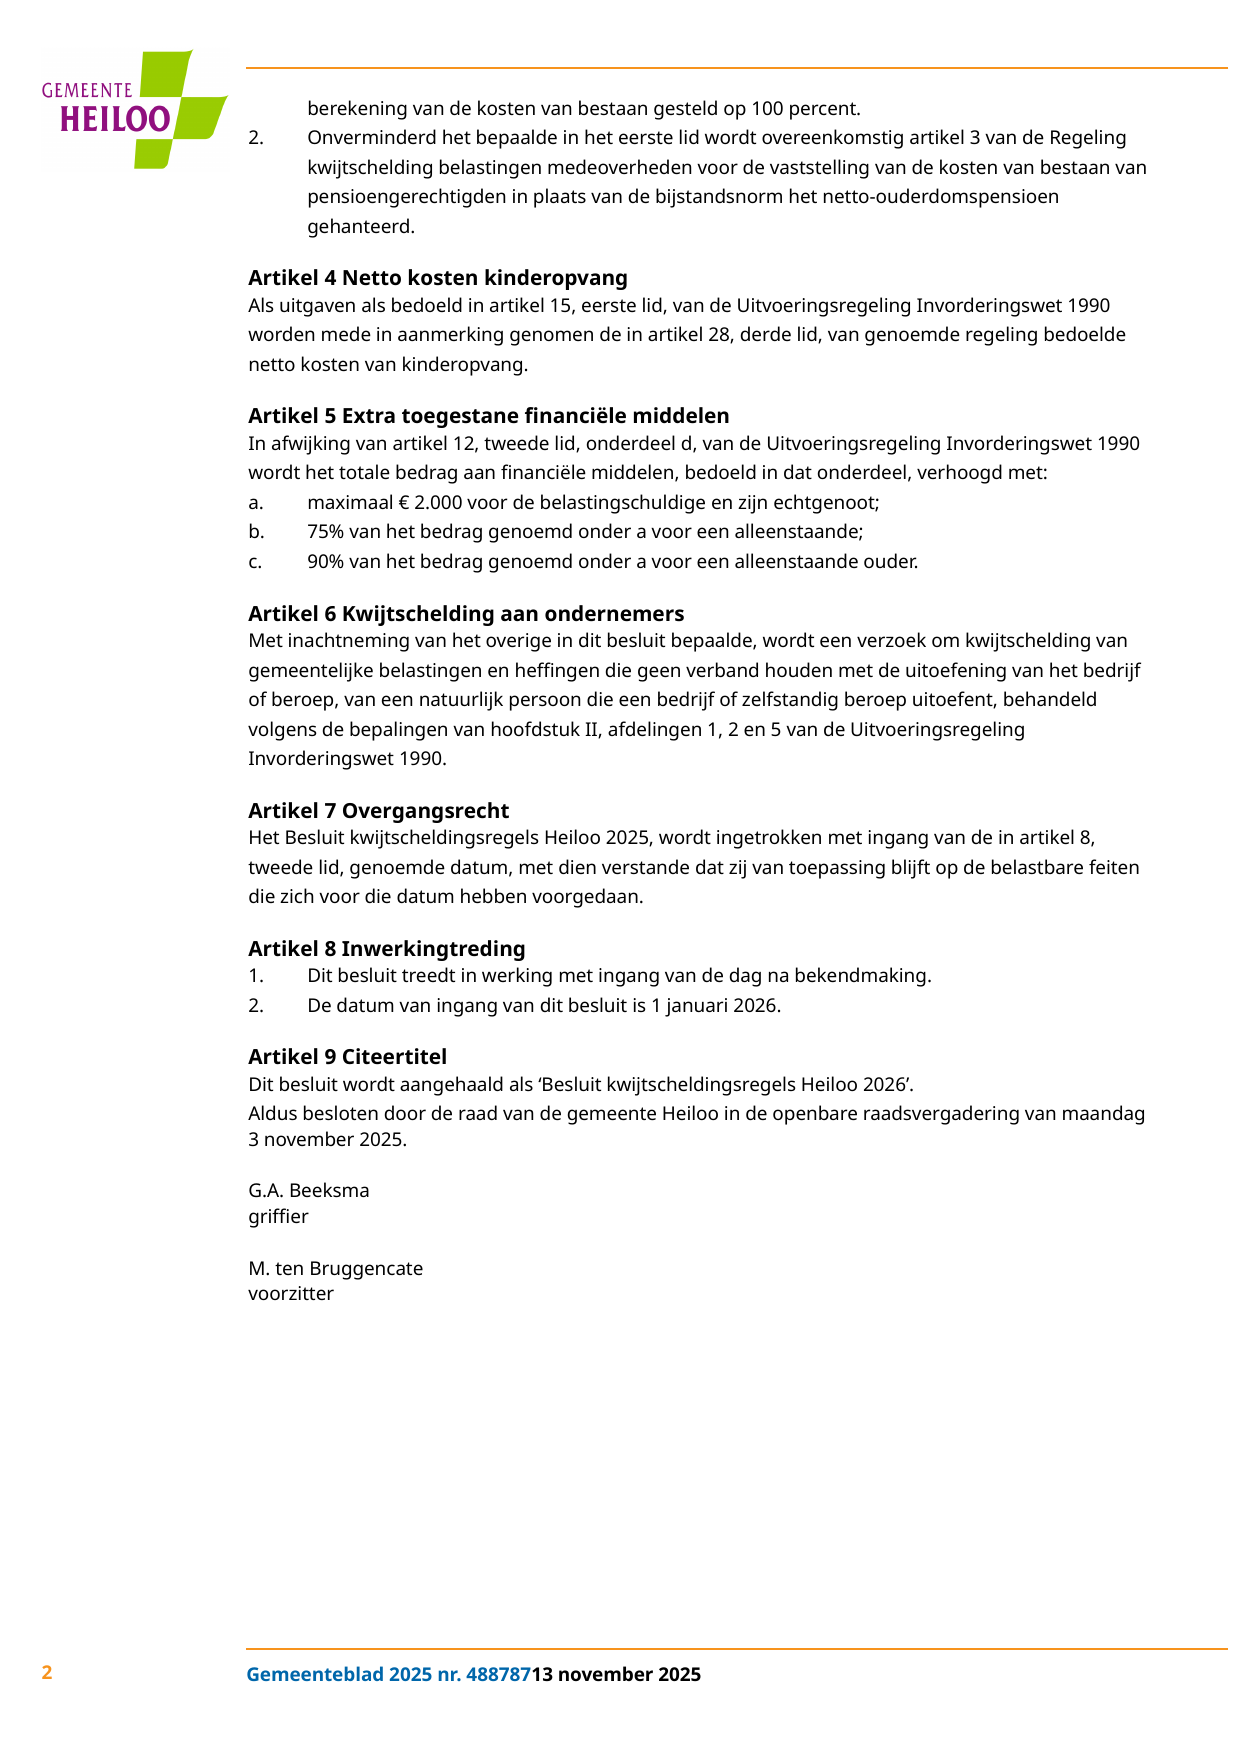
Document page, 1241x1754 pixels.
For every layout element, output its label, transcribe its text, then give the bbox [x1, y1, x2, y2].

text griffier [248, 1203, 1152, 1229]
text Met inachtneming van het overige in dit besluit bepaalde, wordt een verzoek om kwijtschelding van gemeentelijke belastingen en heffingen die geen verband houden met de uitoefening van het bedrijf of beroep, van een natuurlijk persoon die een bedrijf of zelfstandig beroep uitoefent, behandeld volgens de bepalingen van hoofdstuk II, afdelingen 1, 2 en 5 van de Uitvoeringsregeling Invorderingswet 1990. [248, 627, 1152, 771]
list Onverminderd het bepaalde in het eerste lid wordt overeenkomstig artikel 3 van de Regeling kwijtschelding belastingen medeoverheden voor de vaststelling van de kosten van bestaan van pensioengerechtigden in plaats van de bijstandsnorm het netto-ouderdomspensioen gehanteerd. [248, 124, 1152, 239]
text G.A. Beeksma [248, 1178, 1152, 1203]
text Artikel 9 Citeertitel [248, 1042, 1152, 1071]
text Artikel 7 Overgangsrecht [248, 796, 1152, 824]
list 75% van het bedrag genoemd onder a voor een alleenstaande; [248, 519, 1152, 544]
list De datum van ingang van dit besluit is 1 januari 2026. [248, 992, 1152, 1018]
list berekening van de kosten van bestaan gesteld op 100 percent. [248, 95, 1152, 121]
list 90% van het bedrag genoemd onder a voor een alleenstaande ouder. [248, 548, 1152, 574]
text Artikel 8 Inwerkingtreding [248, 934, 1152, 962]
list Dit besluit treedt in werking met ingang van de dag na bekendmaking. [248, 962, 1152, 988]
text voorzitter [248, 1281, 1152, 1306]
picture [41, 47, 231, 172]
text Het Besluit kwijtscheldingsregels Heiloo 2025, wordt ingetrokken met ingang van de in artikel 8, tweede lid, genoemde datum, met dien verstande dat zij van toepassing blijft op de belastbare feiten die zich voor die datum hebben voorgedaan. [248, 824, 1152, 909]
text Dit besluit wordt aangehaald als ‘Besluit kwijtscheldingsregels Heiloo 2026’. [248, 1071, 1152, 1097]
text M. ten Bruggencate [248, 1255, 1152, 1281]
text Als uitgaven als bedoeld in artikel 15, eerste lid, van de Uitvoeringsregeling Invorderingswet 1990 worden mede in aanmerking genomen de in artikel 28, derde lid, van genoemde regeling bedoelde netto kosten van kinderopvang. [248, 292, 1152, 377]
text Aldus besloten door de raad van de gemeente Heiloo in de openbare raadsvergadering van maandag 3 november 2025. [248, 1100, 1152, 1152]
text Artikel 6 Kwijtschelding aan ondernemers [248, 599, 1152, 627]
text Artikel 5 Extra toegestane financiële middelen [248, 402, 1152, 430]
text Artikel 4 Netto kosten kinderopvang [248, 263, 1152, 292]
text In afwijking van artikel 12, tweede lid, onderdeel d, van de Uitvoeringsregeling Invorderingswet 1990 wordt het totale bedrag aan financiële middelen, bedoeld in dat onderdeel, verhoogd met: [248, 430, 1152, 485]
list maximaal € 2.000 voor de belastingschuldige en zijn echtgenoot; [248, 489, 1152, 515]
